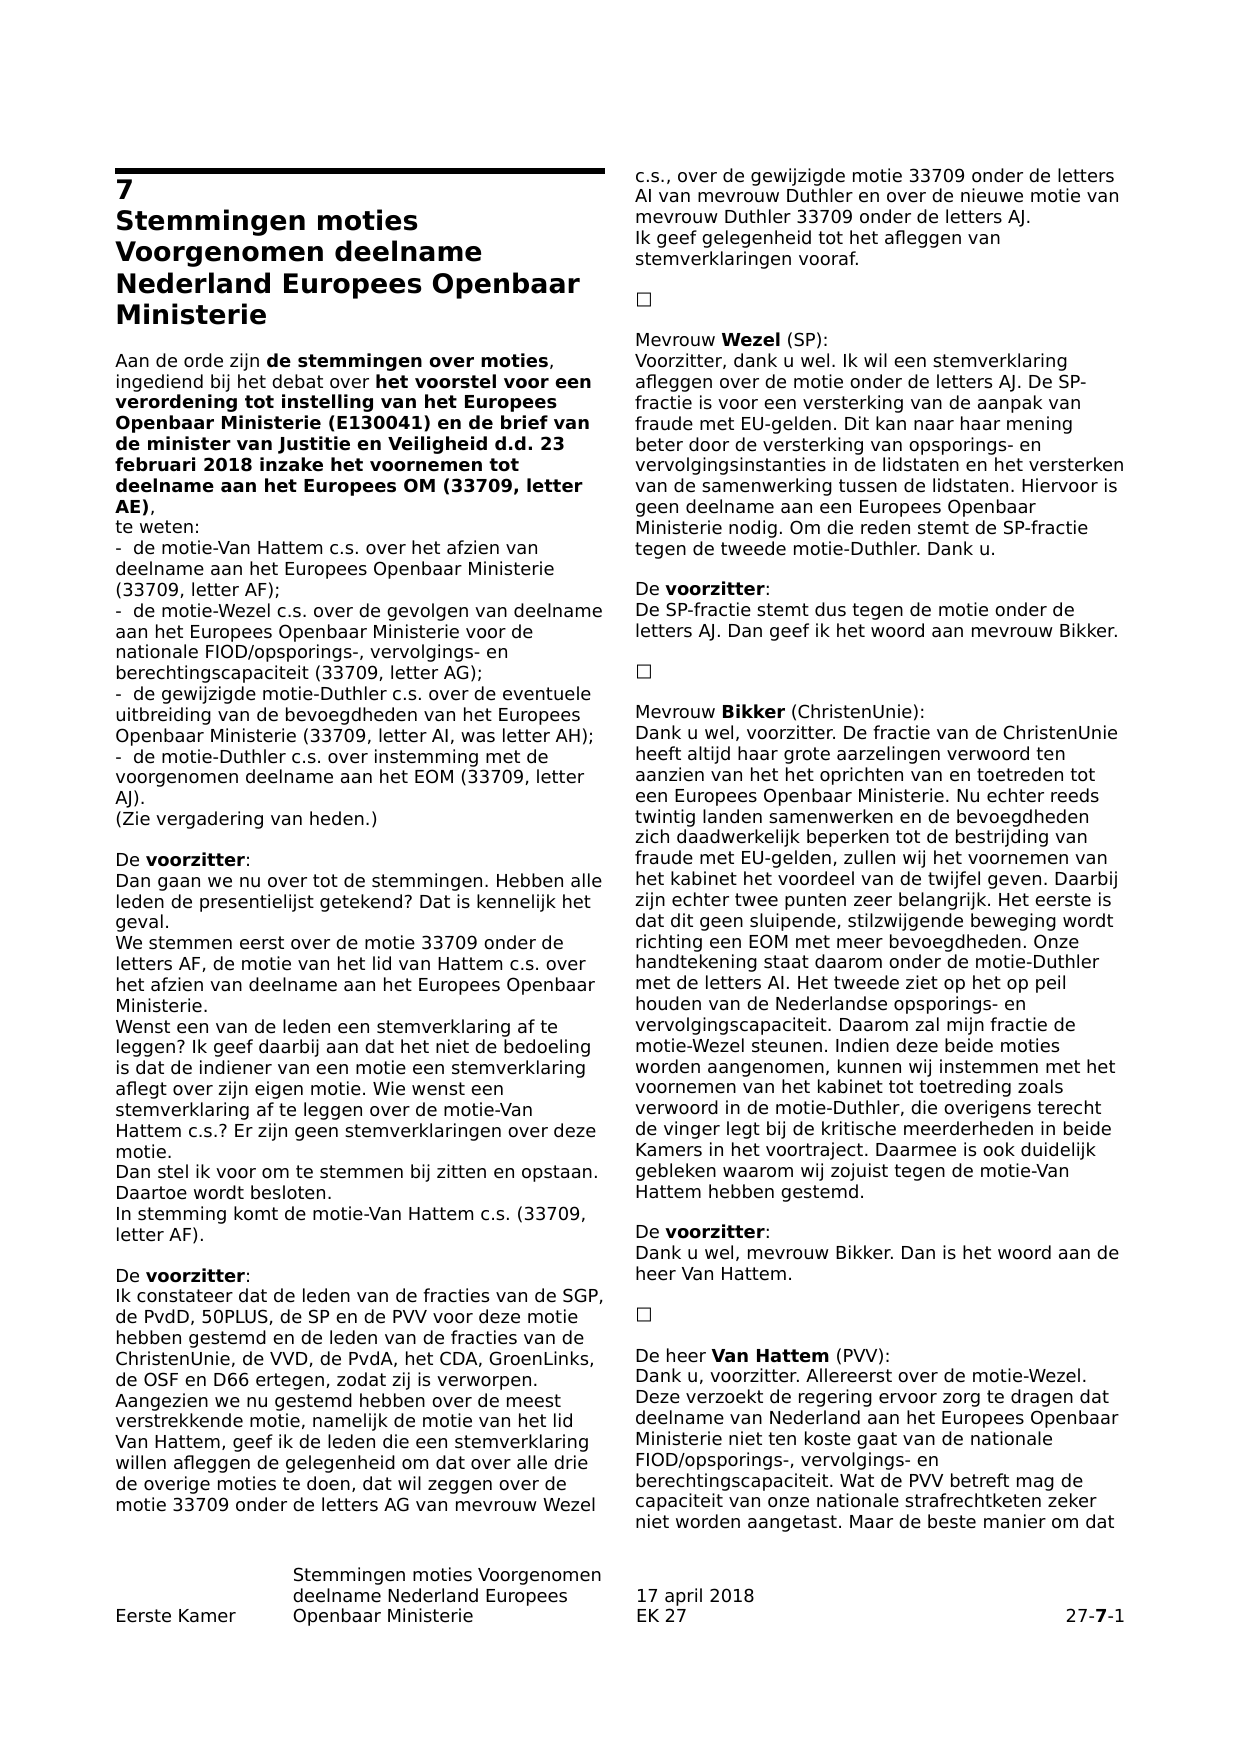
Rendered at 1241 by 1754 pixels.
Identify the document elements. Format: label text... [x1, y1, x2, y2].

text te weten: [115, 517, 605, 538]
text De voorzitter: [115, 850, 605, 871]
text Dan gaan we nu over tot de stemmingen. Hebben alle leden de presentielijst getekend? Dat is kennelijk het geval. [115, 871, 605, 933]
list de motie-Wezel c.s. over de gevolgen van deelname aan het Europees Openbaar Ministerie voor de nationale FIOD/opsporings-, vervolgings- en berechtingscapaciteit (33709, letter AG); [115, 601, 605, 684]
text Aan de orde zijn de stemmingen over moties, ingediend bij het debat over het voorstel voor een verordening tot instelling van het Europees Openbaar Ministerie (E130041) en de brief van de minister van Justitie en Veiligheid d.d. 23 februari 2018 inzake het voornemen tot deelname aan het Europees OM (33709, letter AE), [115, 351, 605, 517]
text We stemmen eerst over de motie 33709 onder de letters AF, de motie van het lid van Hattem c.s. over het afzien van deelname aan het Europees Openbaar Ministerie. [115, 933, 605, 1016]
text Mevrouw Wezel (SP): [635, 330, 1125, 351]
list de motie-Duthler c.s. over instemming met de voorgenomen deelname aan het EOM (33709, letter AJ). [115, 746, 605, 809]
text De voorzitter: [635, 579, 1125, 600]
text Mevrouw Bikker (ChristenUnie): [635, 702, 1125, 723]
text Daartoe wordt besloten. [115, 1183, 605, 1204]
text (Zie vergadering van heden.) [115, 809, 605, 830]
text De heer Van Hattem (PVV): [635, 1345, 1125, 1366]
text Ik constateer dat de leden van de fracties van de SGP, de PvdD, 50PLUS, de SP en de PVV voor deze motie hebben gestemd en de leden van de fracties van de ChristenUnie, de VVD, de PvdA, het CDA, GroenLinks, de OSF en D66 ertegen, zodat zij is verworpen. [115, 1286, 605, 1390]
text c.s., over de gewijzigde motie 33709 onder de letters AI van mevrouw Duthler en over de nieuwe motie van mevrouw Duthler 33709 onder de letters AJ. [635, 165, 1125, 228]
text Dan stel ik voor om te stemmen bij zitten en opstaan. [115, 1162, 605, 1183]
text De voorzitter: [635, 1222, 1125, 1243]
text Aangezien we nu gestemd hebben over de meest verstrekkende motie, namelijk de motie van het lid Van Hattem, geef ik de leden die een stemverklaring willen afleggen de gelegenheid om dat over alle drie de overige moties te doen, dat wil zeggen over de motie 33709 onder de letters AG van mevrouw Wezel [115, 1390, 605, 1515]
text Wenst een van de leden een stemverklaring af te leggen? Ik geef daarbij aan dat het niet de bedoeling is dat de indiener van een motie een stemverklaring aflegt over zijn eigen motie. Wie wenst een stemverklaring af te leggen over de motie-Van Hattem c.s.? Er zijn geen stemverklaringen over deze motie. [115, 1016, 605, 1162]
text De SP-fractie stemt dus tegen de motie onder de letters AJ. Dan geef ik het woord aan mevrouw Bikker. [635, 600, 1125, 642]
text Dank u, voorzitter. Allereerst over de motie-Wezel. Deze verzoekt de regering ervoor zorg te dragen dat deelname van Nederland aan het Europees Openbaar Ministerie niet ten koste gaat van de nationale FIOD/opsporings-, vervolgings- en berechtingscapaciteit. Wat de PVV betreft mag de capaciteit van onze nationale strafrechtketen zeker niet worden aangetast. Maar de beste manier om dat [635, 1366, 1125, 1533]
list de gewijzigde motie-Duthler c.s. over de eventuele uitbreiding van de bevoegdheden van het Europees Openbaar Ministerie (33709, letter AI, was letter AH); [115, 684, 605, 746]
text Dank u wel, voorzitter. De fractie van de ChristenUnie heeft altijd haar grote aarzelingen verwoord ten aanzien van het het oprichten van en toetreden tot een Europees Openbaar Ministerie. Nu echter reeds twintig landen samenwerken en de bevoegdheden zich daadwerkelijk beperken tot de bestrijding van fraude met EU-gelden, zullen wij het voornemen van het kabinet het voordeel van de twijfel geven. Daarbij zijn echter twee punten zeer belangrijk. Het eerste is dat dit geen sluipende, stilzwijgende beweging wordt richting een EOM met meer bevoegdheden. Onze handtekening staat daarom onder de motie-Duthler met de letters AI. Het tweede ziet op het op peil houden van de Nederlandse opsporings- en vervolgingscapaciteit. Daarom zal mijn fractie de motie-Wezel steunen. Indien deze beide moties worden aangenomen, kunnen wij instemmen met het voornemen van het kabinet tot toetreding zoals verwoord in de motie-Duthler, die overigens terecht de vinger legt bij de kritische meerderheden in beide Kamers in het voortraject. Daarmee is ook duidelijk gebleken waarom wij zojuist tegen de motie-Van Hattem hebben gestemd. [635, 723, 1125, 1202]
text ⬜ [635, 662, 1125, 682]
text In stemming komt de motie-Van Hattem c.s. (33709, letter AF). [115, 1204, 605, 1246]
title 7 Stemmingen moties Voorgenomen deelname Nederland Europees Openbaar Ministerie [115, 174, 605, 331]
text ⬜ [635, 289, 1125, 310]
text Voorzitter, dank u wel. Ik wil een stemverklaring afleggen over de motie onder de letters AJ. De SP-fractie is voor een versterking van de aanpak van fraude met EU-gelden. Dit kan naar haar mening beter door de versterking van opsporings- en vervolgingsinstanties in de lidstaten en het versterken van de samenwerking tussen de lidstaten. Hiervoor is geen deelname aan een Europees Openbaar Ministerie nodig. Om die reden stemt de SP-fractie tegen de tweede motie-Duthler. Dank u. [635, 351, 1125, 559]
text De voorzitter: [115, 1266, 605, 1286]
text ⬜ [635, 1305, 1125, 1325]
text Ik geef gelegenheid tot het afleggen van stemverklaringen vooraf. [635, 228, 1125, 269]
list de motie-Van Hattem c.s. over het afzien van deelname aan het Europees Openbaar Ministerie (33709, letter AF); [115, 538, 605, 601]
text Dank u wel, mevrouw Bikker. Dan is het woord aan de heer Van Hattem. [635, 1243, 1125, 1285]
